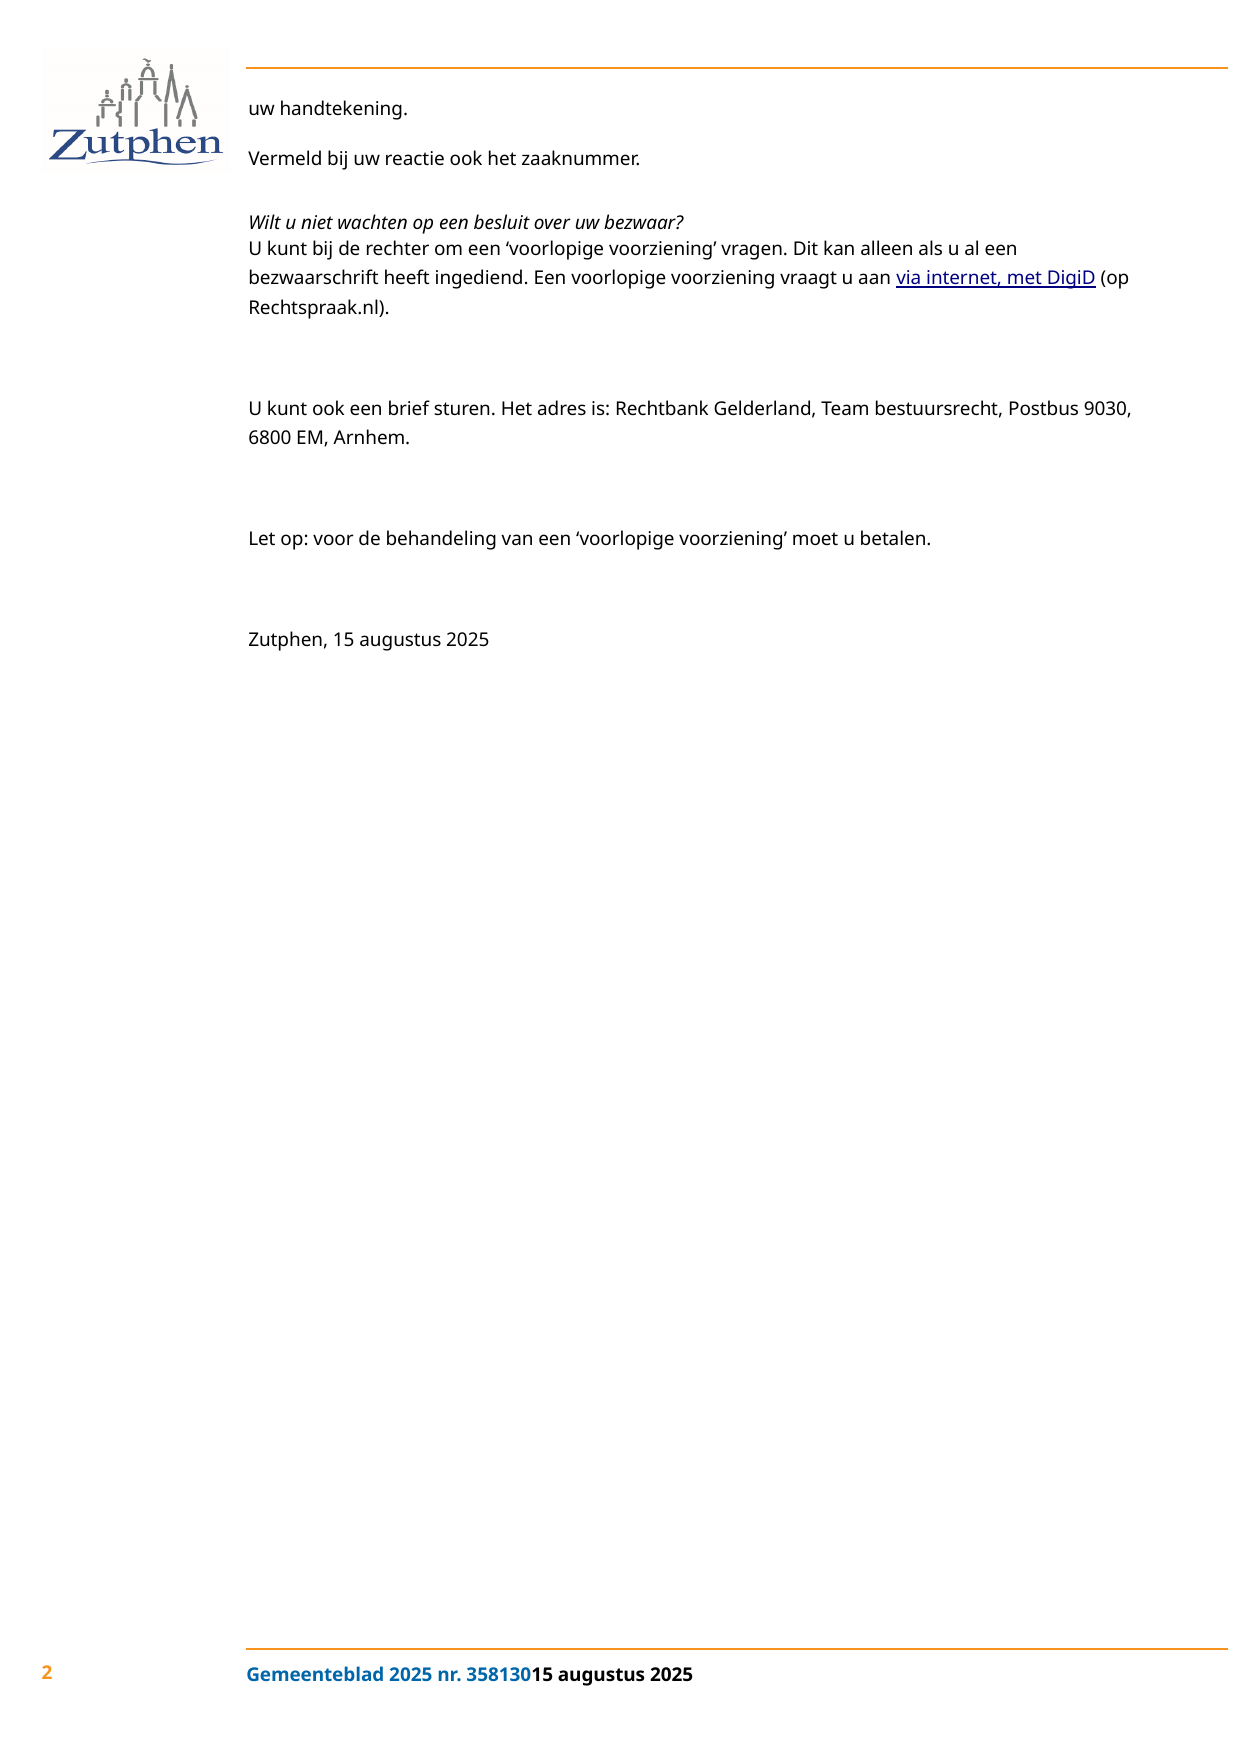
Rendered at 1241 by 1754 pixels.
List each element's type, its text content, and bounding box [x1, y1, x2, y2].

text uw handtekening. [248, 95, 1152, 121]
text U kunt ook een brief sturen. Het adres is: Rechtbank Gelderland, Team bestuursrecht, Postbus 9030, 6800 EM, Arnhem. [248, 395, 1152, 450]
text Zutphen, 15 augustus 2025 [248, 626, 1152, 652]
picture [41, 47, 231, 172]
text Vermeld bij uw reactie ook het zaaknummer. [248, 145, 1152, 171]
text Let op: voor de behandeling van een ‘voorlopige voorziening’ moet u betalen. [248, 525, 1152, 551]
text U kunt bij de rechter om een ‘voorlopige voorziening’ vragen. Dit kan alleen als u al een bezwaarschrift heeft ingediend. Een voorlopige voorziening vraagt u aan via internet, met DigiD (op Rechtspraak.nl). [248, 235, 1152, 320]
text Wilt u niet wachten op een besluit over uw bezwaar? [248, 209, 1152, 235]
